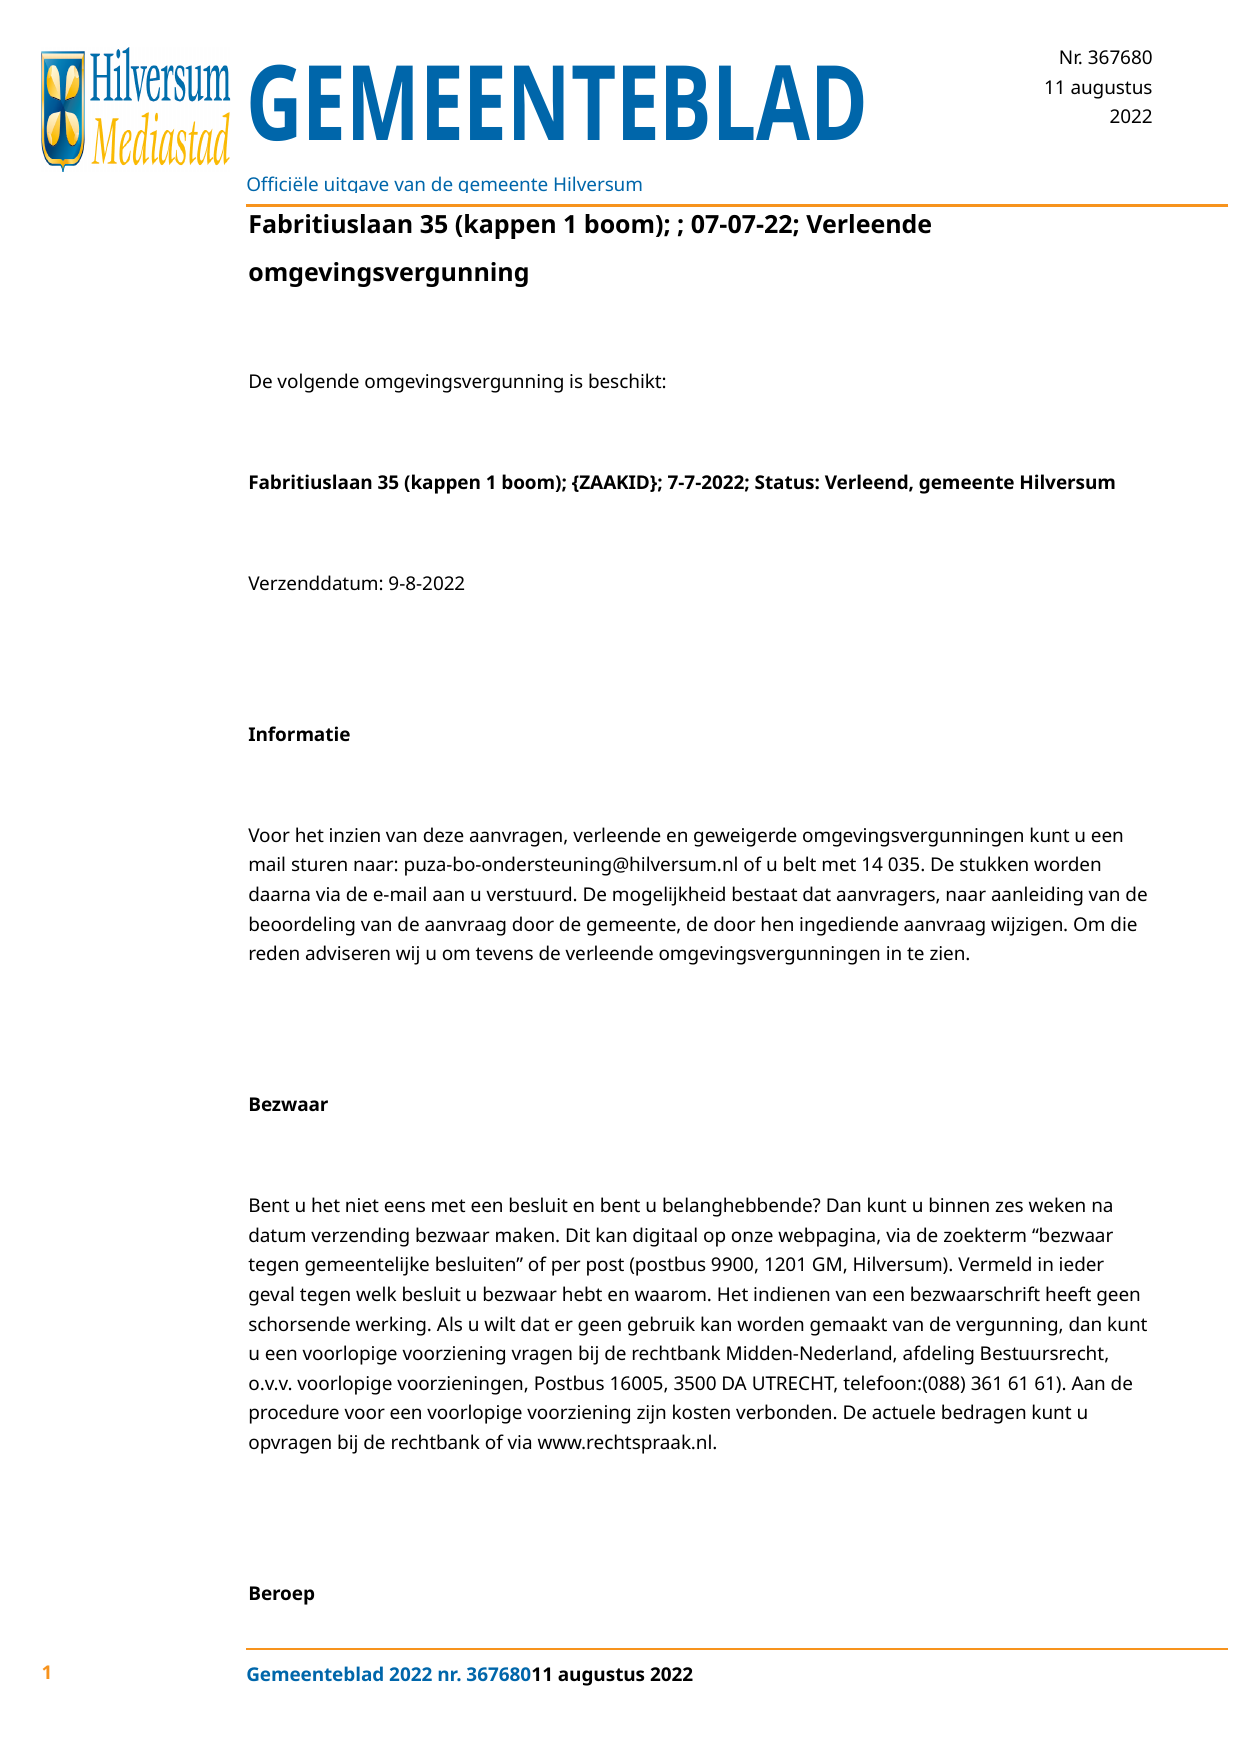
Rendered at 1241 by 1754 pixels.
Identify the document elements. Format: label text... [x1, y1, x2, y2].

text De volgende omgevingsvergunning is beschikt: [248, 368, 1152, 394]
text Fabritiuslaan 35 (kappen 1 boom); {ZAAKID}; 7-7-2022; Status: Verleend, gemeente Hilversum [248, 469, 1152, 495]
text Informatie [248, 721, 1152, 747]
text Bent u het niet eens met een besluit en bent u belanghebbende? Dan kunt u binnen zes weken na datum verzending bezwaar maken. Dit kan digitaal op onze webpagina, via de zoekterm “bezwaar tegen gemeentelijke besluiten” of per post (postbus 9900, 1201 GM, Hilversum). Vermeld in ieder geval tegen welk besluit u bezwaar hebt en waarom. Het indienen van een bezwaarschrift heeft geen schorsende werking. Als u wilt dat er geen gebruik kan worden gemaakt van de vergunning, dan kunt u een voorlopige voorziening vragen bij de rechtbank Midden-Nederland, afdeling Bestuursrecht, o.v.v. voorlopige voorzieningen, Postbus 16005, 3500 DA UTRECHT, telefoon:(088) 361 61 61). Aan de procedure voor een voorlopige voorziening zijn kosten verbonden. De actuele bedragen kunt u opvragen bij de rechtbank of via www.rechtspraak.nl. [248, 1192, 1152, 1455]
text Bezwaar [248, 1092, 1152, 1117]
text Voor het inzien van deze aanvragen, verleende en geweigerde omgevingsvergunningen kunt u een mail sturen naar: puza-bo-ondersteuning@hilversum.nl of u belt met 14 035. De stukken worden daarna via de e-mail aan u verstuurd. De mogelijkheid bestaat dat aanvragers, naar aanleiding van de beoordeling van de aanvraag door de gemeente, de door hen ingediende aanvraag wijzigen. Om die reden adviseren wij u om tevens de verleende omgevingsvergunningen in te zien. [248, 822, 1152, 966]
text Beroep [248, 1580, 1152, 1606]
text Verzenddatum: 9-8-2022 [248, 570, 1152, 596]
picture [41, 47, 231, 172]
text Fabritiuslaan 35 (kappen 1 boom); ; 07-07-22; Verleende omgevingsvergunning [248, 207, 1152, 288]
